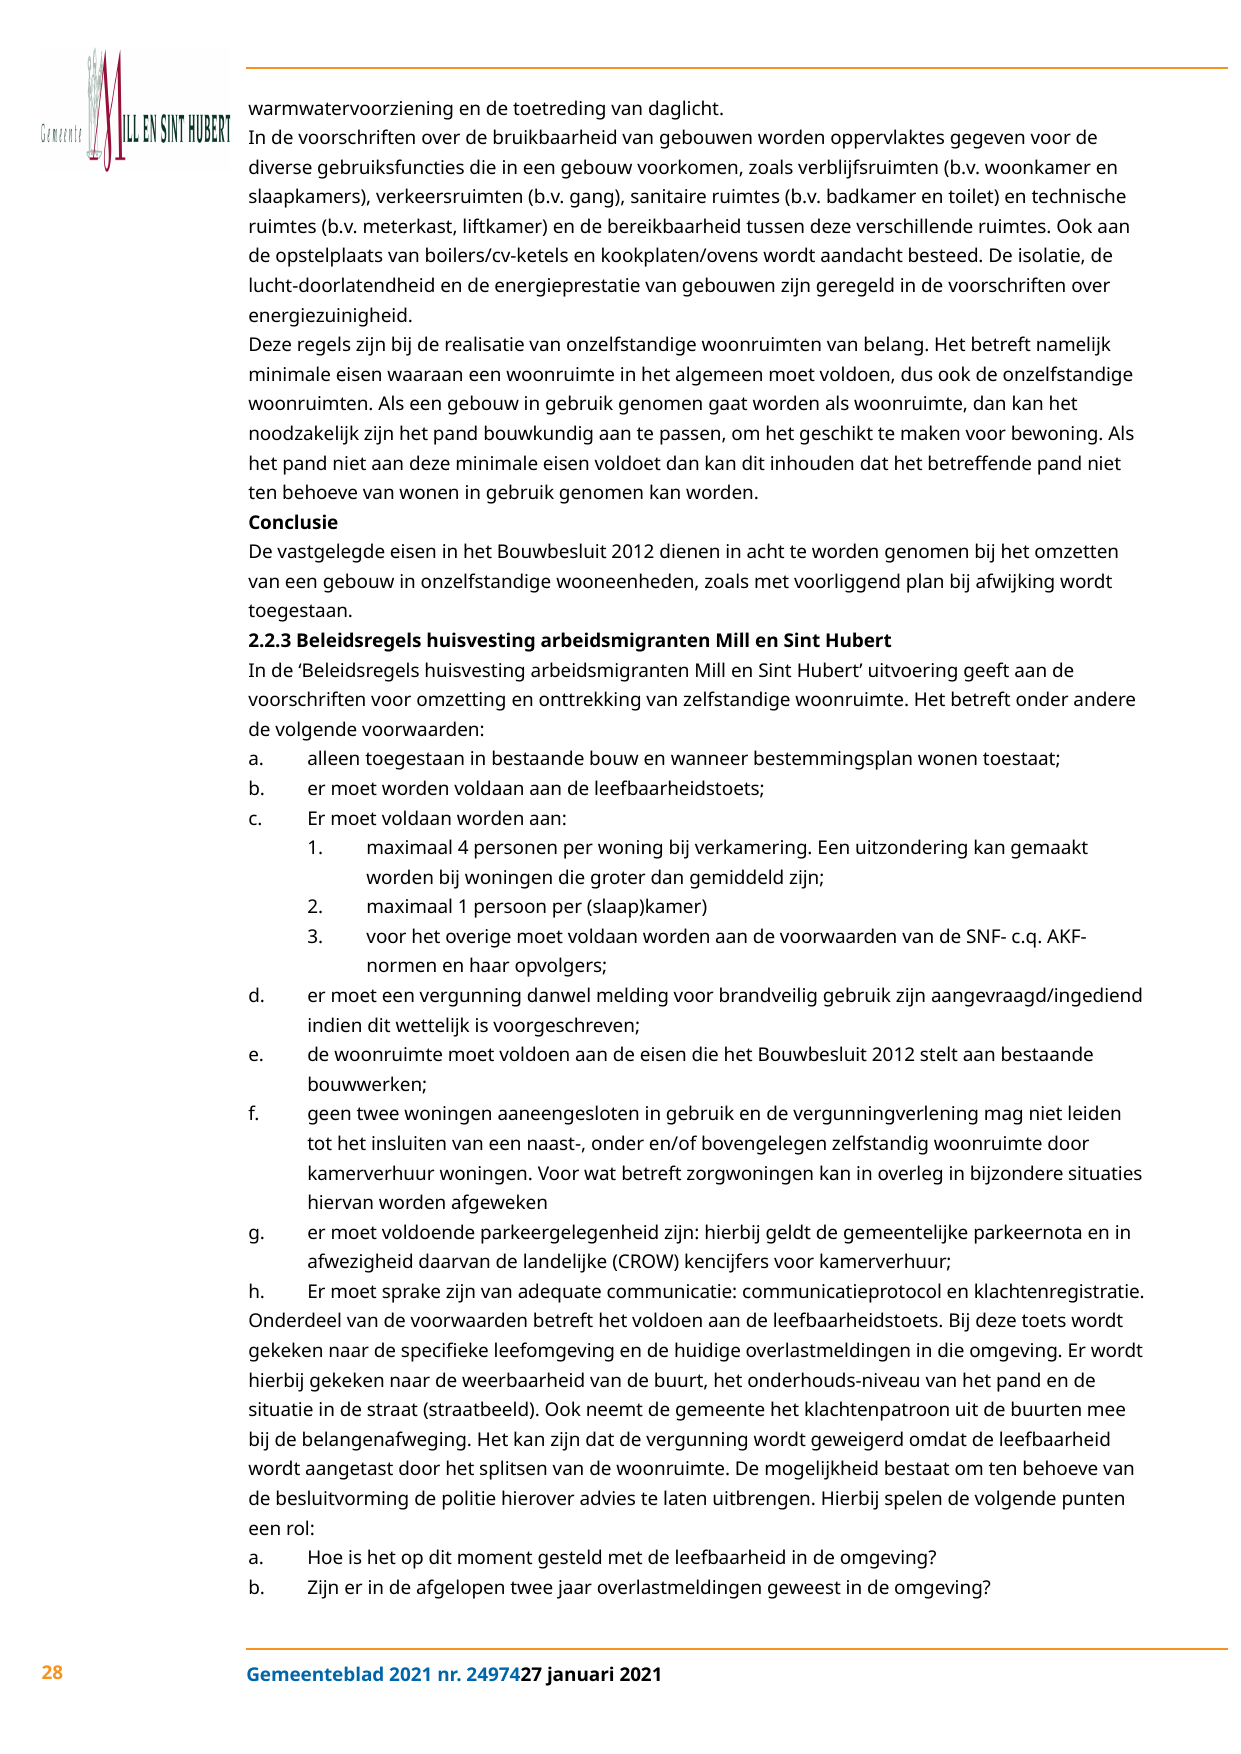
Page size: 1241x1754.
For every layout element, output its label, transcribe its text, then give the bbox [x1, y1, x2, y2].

list maximaal 4 personen per woning bij verkamering. Een uitzondering kan gemaakt worden bij woningen die groter dan gemiddeld zijn; [307, 834, 1152, 890]
picture [41, 47, 231, 172]
list maximaal 1 persoon per (slaap)kamer) [307, 893, 1152, 919]
list Hoe is het op dit moment gesteld met de leefbaarheid in de omgeving? [248, 1544, 1152, 1570]
text Deze regels zijn bij de realisatie van onzelfstandige woonruimten van belang. Het betreft namelijk minimale eisen waaraan een woonruimte in het algemeen moet voldoen, dus ook de onzelfstandige woonruimten. Als een gebouw in gebruik genomen gaat worden als woonruimte, dan kan het noodzakelijk zijn het pand bouwkundig aan te passen, om het geschikt te maken voor bewoning. Als het pand niet aan deze minimale eisen voldoet dan kan dit inhouden dat het betreffende pand niet ten behoeve van wonen in gebruik genomen kan worden. [248, 331, 1152, 505]
list alleen toegestaan in bestaande bouw en wanneer bestemmingsplan wonen toestaat; [248, 746, 1152, 771]
list de woonruimte moet voldoen aan de eisen die het Bouwbesluit 2012 stelt aan bestaande bouwwerken; [248, 1041, 1152, 1097]
list voor het overige moet voldaan worden aan de voorwaarden van de SNF- c.q. AKF-normen en haar opvolgers; [307, 923, 1152, 978]
text De vastgelegde eisen in het Bouwbesluit 2012 dienen in acht te worden genomen bij het omzetten van een gebouw in onzelfstandige wooneenheden, zoals met voorliggend plan bij afwijking wordt toegestaan. [248, 538, 1152, 623]
list Er moet voldaan worden aan: [248, 805, 1152, 831]
text Onderdeel van de voorwaarden betreft het voldoen aan de leefbaarheidstoets. Bij deze toets wordt gekeken naar de specifieke leefomgeving en de huidige overlastmeldingen in die omgeving. Er wordt hierbij gekeken naar de weerbaarheid van de buurt, het onderhouds-niveau van het pand en de situatie in de straat (straatbeeld). Ook neemt de gemeente het klachtenpatroon uit de buurten mee bij de belangenafweging. Het kan zijn dat de vergunning wordt geweigerd omdat de leefbaarheid wordt aangetast door het splitsen van de woonruimte. De mogelijkheid bestaat om ten behoeve van de besluitvorming de politie hierover advies te laten uitbrengen. Hierbij spelen de volgende punten een rol: [248, 1308, 1152, 1541]
list Zijn er in de afgelopen twee jaar overlastmeldingen geweest in de omgeving? [248, 1574, 1152, 1600]
list er moet een vergunning danwel melding voor brandveilig gebruik zijn aangevraagd/ingediend indien dit wettelijk is voorgeschreven; [248, 982, 1152, 1038]
text 2.2.3 Beleidsregels huisvesting arbeidsmigranten Mill en Sint Hubert [248, 627, 1152, 653]
text warmwatervoorziening en de toetreding van daglicht. [248, 95, 1152, 121]
text In de voorschriften over de bruikbaarheid van gebouwen worden oppervlaktes gegeven voor de diverse gebruiksfuncties die in een gebouw voorkomen, zoals verblijfsruimten (b.v. woonkamer en slaapkamers), verkeersruimten (b.v. gang), sanitaire ruimtes (b.v. badkamer en toilet) en technische ruimtes (b.v. meterkast, liftkamer) en de bereikbaarheid tussen deze verschillende ruimtes. Ook aan de opstelplaats van boilers/cv-ketels en kookplaten/ovens wordt aandacht besteed. De isolatie, de lucht-doorlatendheid en de energieprestatie van gebouwen zijn geregeld in de voorschriften over energiezuinigheid. [248, 124, 1152, 328]
list Er moet sprake zijn van adequate communicatie: communicatieprotocol en klachtenregistratie. [248, 1278, 1152, 1304]
list geen twee woningen aaneengesloten in gebruik en de vergunningverlening mag niet leiden tot het insluiten van een naast-, onder en/of bovengelegen zelfstandig woonruimte door kamerverhuur woningen. Voor wat betreft zorgwoningen kan in overleg in bijzondere situaties hiervan worden afgeweken [248, 1101, 1152, 1215]
list er moet voldoende parkeergelegenheid zijn: hierbij geldt de gemeentelijke parkeernota en in afwezigheid daarvan de landelijke (CROW) kencijfers voor kamerverhuur; [248, 1219, 1152, 1274]
text Conclusie [248, 509, 1152, 535]
text In de ‘Beleidsregels huisvesting arbeidsmigranten Mill en Sint Hubert’ uitvoering geeft aan de voorschriften voor omzetting en onttrekking van zelfstandige woonruimte. Het betreft onder andere de volgende voorwaarden: [248, 657, 1152, 742]
list er moet worden voldaan aan de leefbaarheidstoets; [248, 775, 1152, 801]
